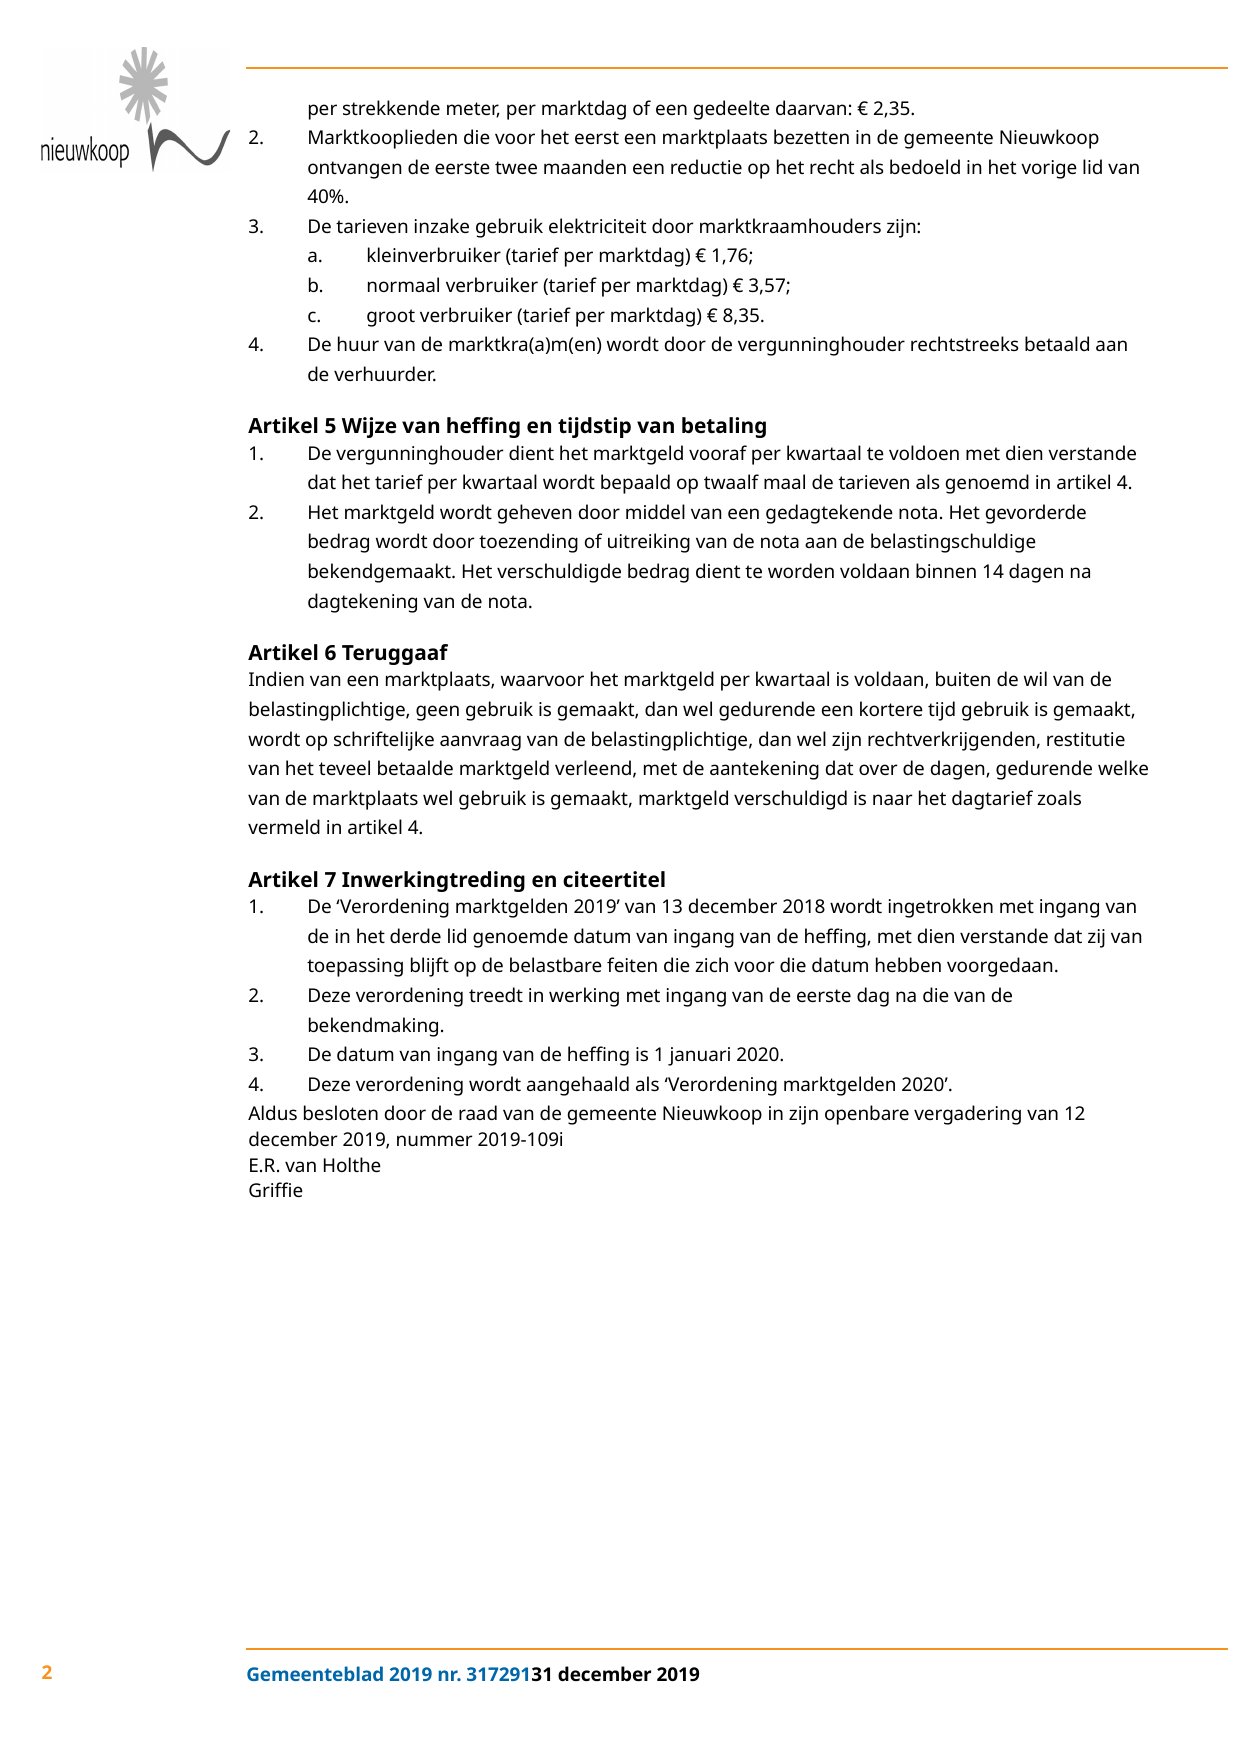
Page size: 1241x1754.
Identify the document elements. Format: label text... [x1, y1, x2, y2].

list kleinverbruiker (tarief per marktdag) € 1,76; [307, 243, 1152, 268]
text Indien van een marktplaats, waarvoor het marktgeld per kwartaal is voldaan, buiten de wil van de belastingplichtige, geen gebruik is gemaakt, dan wel gedurende een kortere tijd gebruik is gemaakt, wordt op schriftelijke aanvraag van de belastingplichtige, dan wel zijn rechtverkrijgenden, restitutie van het teveel betaalde marktgeld verleend, met de aantekening dat over de dagen, gedurende welke van de marktplaats wel gebruik is gemaakt, marktgeld verschuldigd is naar het dagtarief zoals vermeld in artikel 4. [248, 667, 1152, 840]
text Artikel 5 Wijze van heffing en tijdstip van betaling [248, 411, 1152, 440]
list Deze verordening treedt in werking met ingang van de eerste dag na die van de bekendmaking. [248, 982, 1152, 1037]
text Griffie [248, 1178, 1152, 1203]
text Aldus besloten door de raad van de gemeente Nieuwkoop in zijn openbare vergadering van 12 december 2019, nummer 2019-109i [248, 1101, 1152, 1152]
text Artikel 7 Inwerkingtreding en citeertitel [248, 865, 1152, 893]
list De huur van de marktkra(a)m(en) wordt door de vergunninghouder rechtstreeks betaald aan de verhuurder. [248, 331, 1152, 387]
list per strekkende meter, per marktdag of een gedeelte daarvan: € 2,35. [248, 95, 1152, 121]
list Marktkooplieden die voor het eerst een marktplaats bezetten in de gemeente Nieuwkoop ontvangen de eerste twee maanden een reductie op het recht als bedoeld in het vorige lid van 40%. [248, 124, 1152, 209]
text Artikel 6 Teruggaaf [248, 638, 1152, 667]
list groot verbruiker (tarief per marktdag) € 8,35. [307, 302, 1152, 328]
list Het marktgeld wordt geheven door middel van een gedagtekende nota. Het gevorderde bedrag wordt door toezending of uitreiking van de nota aan de belastingschuldige bekendgemaakt. Het verschuldigde bedrag dient te worden voldaan binnen 14 dagen na dagtekening van de nota. [248, 499, 1152, 613]
list Deze verordening wordt aangehaald als ‘Verordening marktgelden 2020’. [248, 1071, 1152, 1097]
text E.R. van Holthe [248, 1152, 1152, 1178]
list De tarieven inzake gebruik elektriciteit door marktkraamhouders zijn: [248, 213, 1152, 239]
list De datum van ingang van de heffing is 1 januari 2020. [248, 1041, 1152, 1067]
picture [41, 47, 231, 172]
list De vergunninghouder dient het marktgeld vooraf per kwartaal te voldoen met dien verstande dat het tarief per kwartaal wordt bepaald op twaalf maal de tarieven als genoemd in artikel 4. [248, 440, 1152, 495]
list normaal verbruiker (tarief per marktdag) € 3,57; [307, 272, 1152, 298]
list De ‘Verordening marktgelden 2019’ van 13 december 2018 wordt ingetrokken met ingang van de in het derde lid genoemde datum van ingang van de heffing, met dien verstande dat zij van toepassing blijft op de belastbare feiten die zich voor die datum hebben voorgedaan. [248, 893, 1152, 978]
